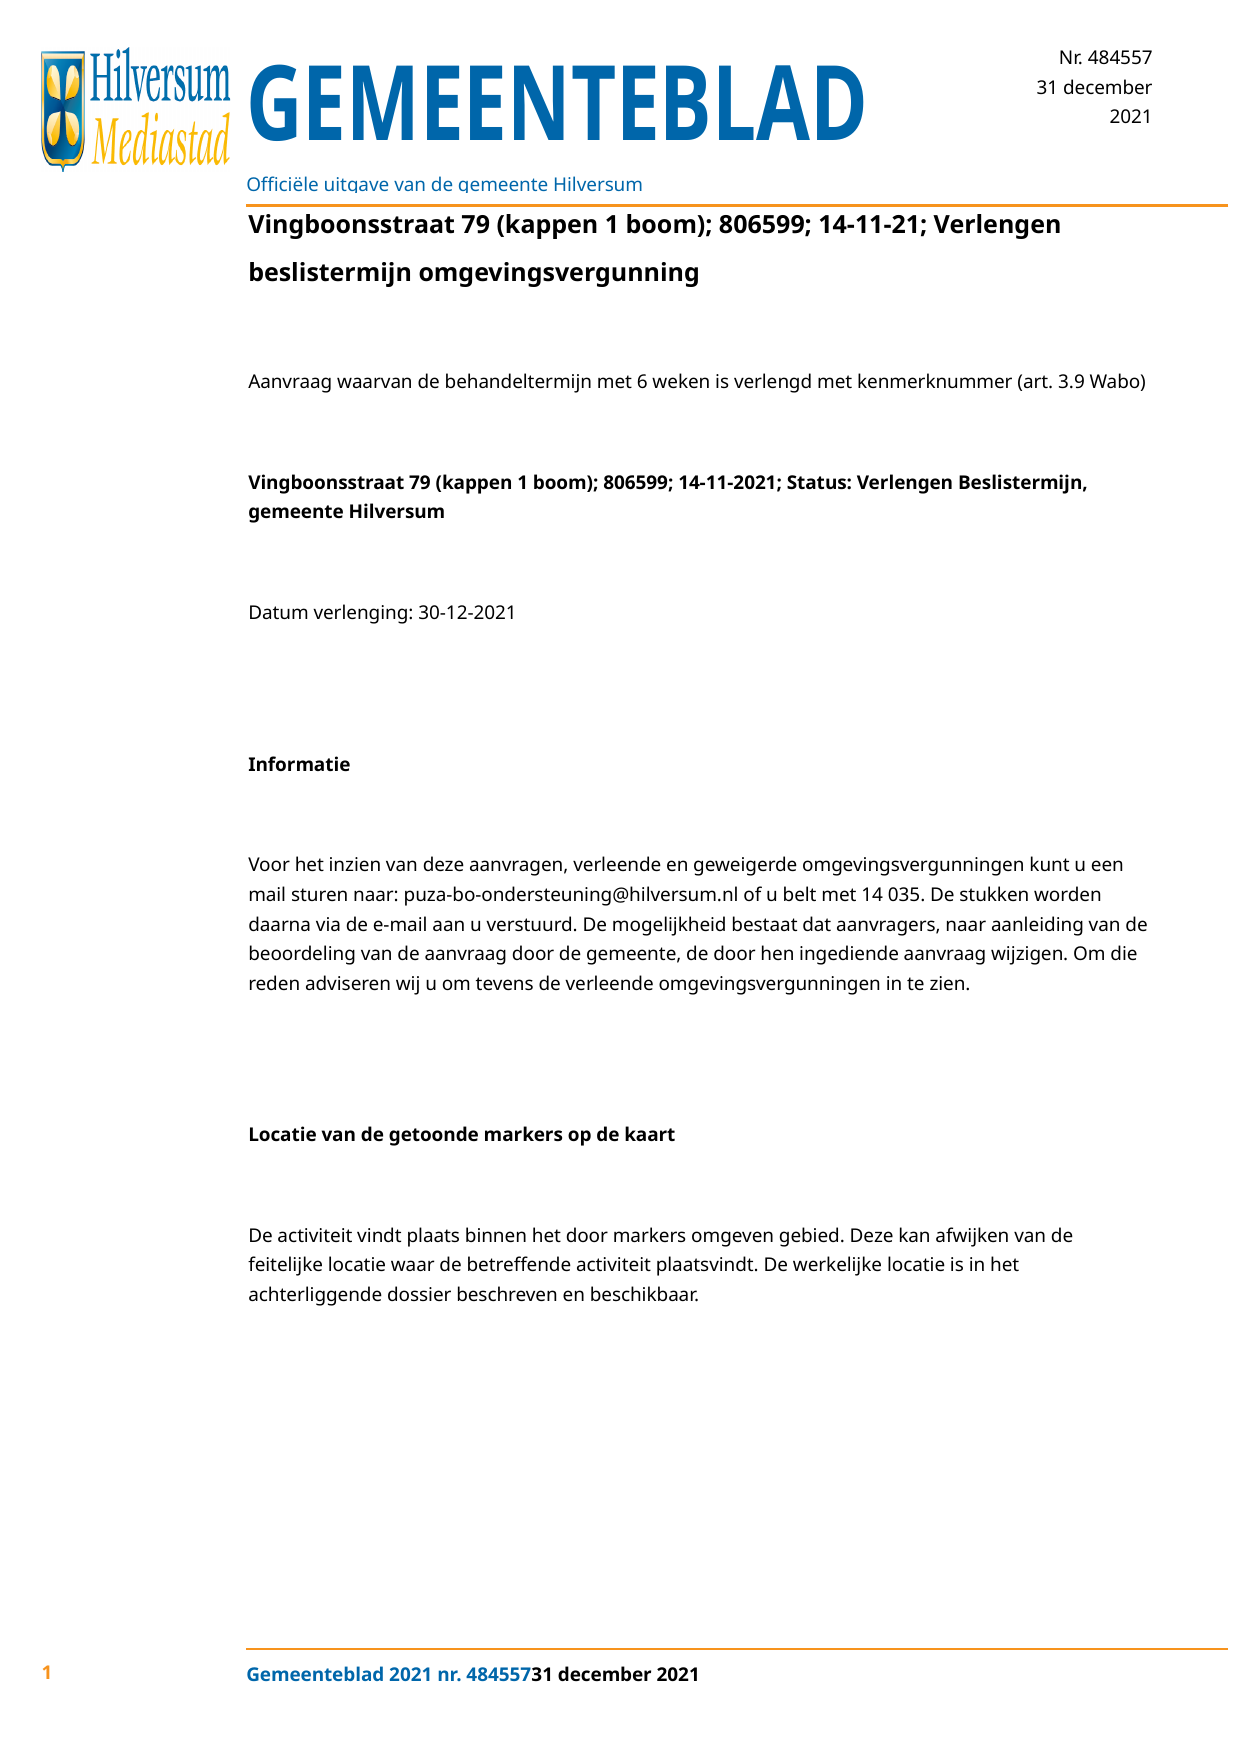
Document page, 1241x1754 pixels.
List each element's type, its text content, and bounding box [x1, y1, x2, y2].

text Voor het inzien van deze aanvragen, verleende en geweigerde omgevingsvergunningen kunt u een mail sturen naar: puza-bo-ondersteuning@hilversum.nl of u belt met 14 035. De stukken worden daarna via de e-mail aan u verstuurd. De mogelijkheid bestaat dat aanvragers, naar aanleiding van de beoordeling van de aanvraag door de gemeente, de door hen ingediende aanvraag wijzigen. Om die reden adviseren wij u om tevens de verleende omgevingsvergunningen in te zien. [248, 852, 1152, 996]
text De activiteit vindt plaats binnen het door markers omgeven gebied. Deze kan afwijken van de feitelijke locatie waar de betreffende activiteit plaatsvindt. De werkelijke locatie is in het achterliggende dossier beschreven en beschikbaar. [248, 1222, 1152, 1307]
picture [41, 47, 231, 172]
text Vingboonsstraat 79 (kappen 1 boom); 806599; 14-11-2021; Status: Verlengen Beslistermijn, gemeente Hilversum [248, 469, 1152, 524]
text Informatie [248, 751, 1152, 777]
text Aanvraag waarvan de behandeltermijn met 6 weken is verlengd met kenmerknummer (art. 3.9 Wabo) [248, 368, 1152, 394]
text Vingboonsstraat 79 (kappen 1 boom); 806599; 14-11-21; Verlengen beslistermijn omgevingsvergunning [248, 207, 1152, 288]
text Datum verlenging: 30-12-2021 [248, 599, 1152, 625]
text Locatie van de getoonde markers op de kaart [248, 1121, 1152, 1147]
